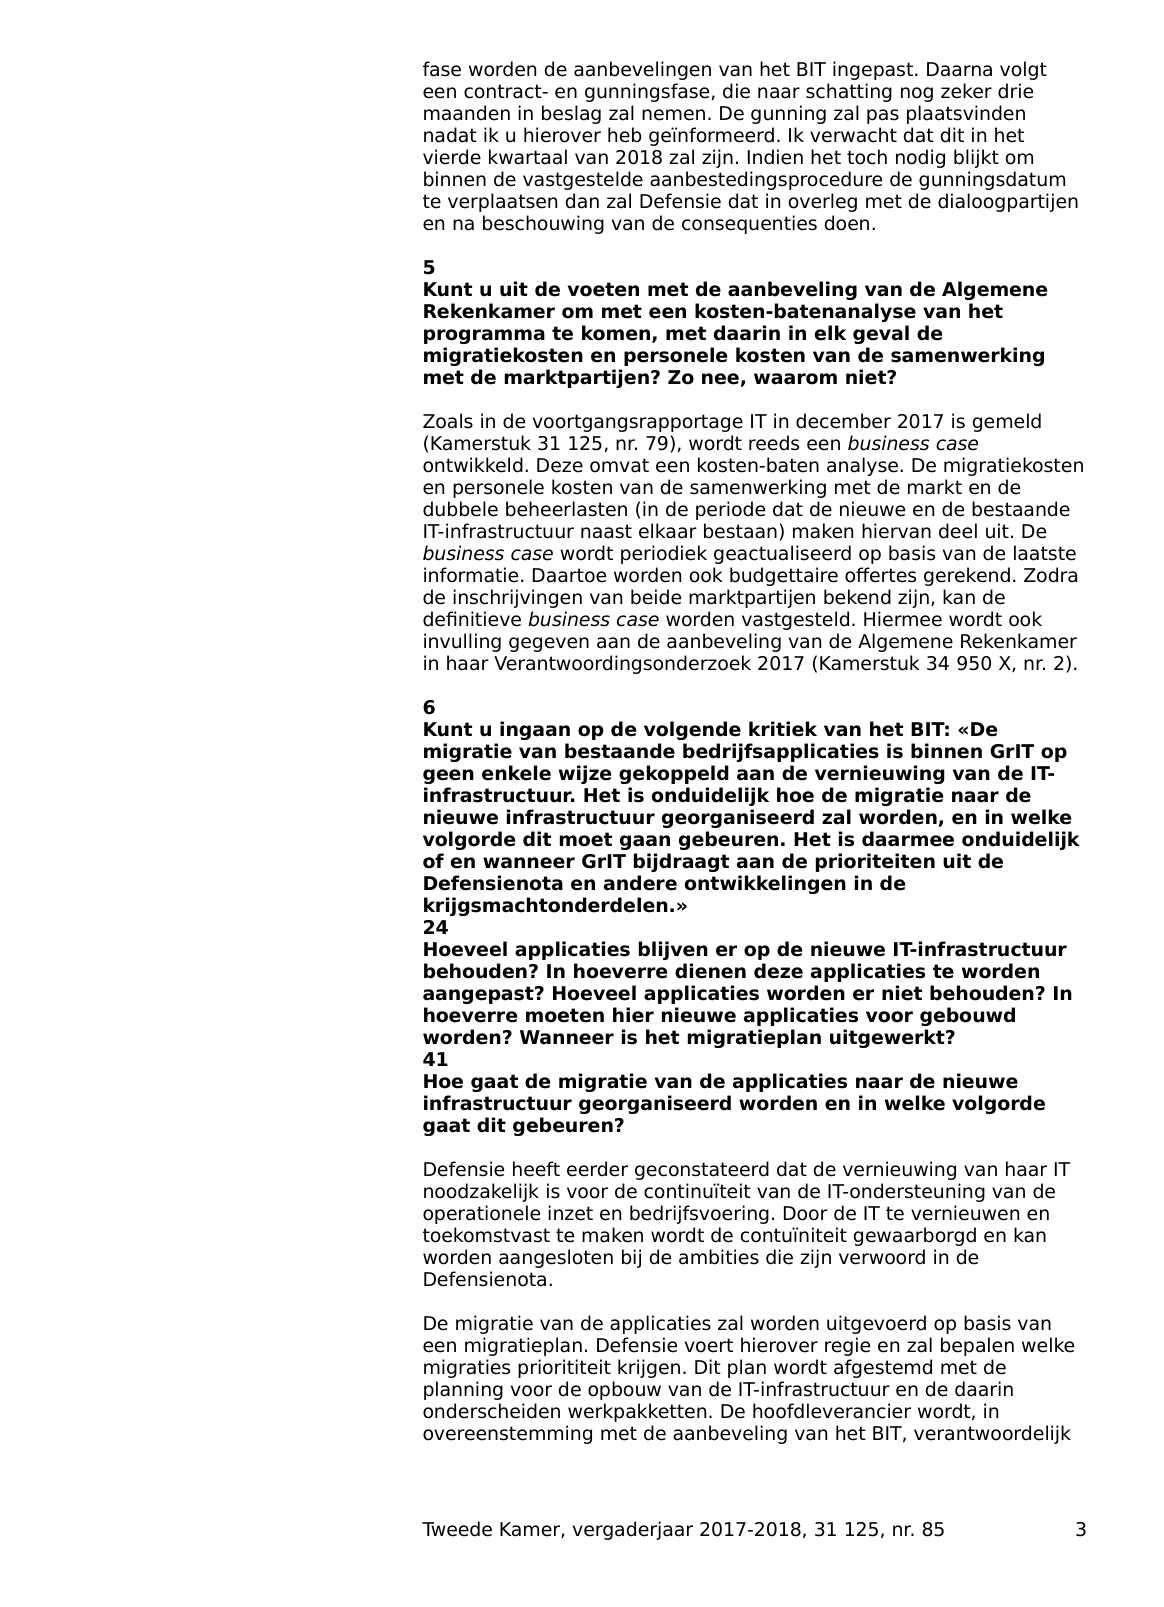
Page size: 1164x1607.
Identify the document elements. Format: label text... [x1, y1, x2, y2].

text Zoals in de voortgangsrapportage IT in december 2017 is gemeld (Kamerstuk 31 125, nr. 79), wordt reeds een business case ontwikkeld. Deze omvat een kosten-baten analyse. De migratiekosten en personele kosten van de samenwerking met de markt en de dubbele beheerlasten (in de periode dat de nieuwe en de bestaande IT-infrastructuur naast elkaar bestaan) maken hiervan deel uit. De business case wordt periodiek geactualiseerd op basis van de laatste informatie. Daartoe worden ook budgettaire offertes gerekend. Zodra de inschrijvingen van beide marktpartijen bekend zijn, kan de definitieve business case worden vastgesteld. Hiermee wordt ook invulling gegeven aan de aanbeveling van de Algemene Rekenkamer in haar Verantwoordingsonderzoek 2017 (Kamerstuk 34 950 X, nr. 2). [422, 411, 1087, 675]
text 6 [422, 697, 1087, 719]
text 24 [422, 917, 1087, 939]
text Hoeveel applicaties blijven er op de nieuwe IT-infrastructuur behouden? In hoeverre dienen deze applicaties te worden aangepast? Hoeveel applicaties worden er niet behouden? In hoeverre moeten hier nieuwe applicaties voor gebouwd worden? Wanneer is het migratieplan uitgewerkt? [422, 939, 1087, 1049]
text Kunt u uit de voeten met de aanbeveling van de Algemene Rekenkamer om met een kosten-batenanalyse van het programma te komen, met daarin in elk geval de migratiekosten en personele kosten van de samenwerking met de marktpartijen? Zo nee, waarom niet? [422, 279, 1087, 389]
text Hoe gaat de migratie van de applicaties naar de nieuwe infrastructuur georganiseerd worden en in welke volgorde gaat dit gebeuren? [422, 1071, 1087, 1137]
text Kunt u ingaan op de volgende kritiek van het BIT: «De migratie van bestaande bedrijfsapplicaties is binnen GrIT op geen enkele wijze gekoppeld aan de vernieuwing van de IT-infrastructuur. Het is onduidelijk hoe de migratie naar de nieuwe infrastructuur georganiseerd zal worden, en in welke volgorde dit moet gaan gebeuren. Het is daarmee onduidelijk of en wanneer GrIT bijdraagt aan de prioriteiten uit de Defensienota en andere ontwikkelingen in de krijgsmachtonderdelen.» [422, 719, 1087, 917]
text De migratie van de applicaties zal worden uitgevoerd op basis van een migratieplan. Defensie voert hierover regie en zal bepalen welke migraties priorititeit krijgen. Dit plan wordt afgestemd met de planning voor de opbouw van de IT-infrastructuur en de daarin onderscheiden werkpakketten. De hoofdleverancier wordt, in overeenstemming met de aanbeveling van het BIT, verantwoordelijk [422, 1313, 1087, 1445]
text 5 [422, 257, 1087, 279]
text fase worden de aanbevelingen van het BIT ingepast. Daarna volgt een contract- en gunningsfase, die naar schatting nog zeker drie maanden in beslag zal nemen. De gunning zal pas plaatsvinden nadat ik u hierover heb geïnformeerd. Ik verwacht dat dit in het vierde kwartaal van 2018 zal zijn. Indien het toch nodig blijkt om binnen de vastgestelde aanbestedingsprocedure de gunningsdatum te verplaatsen dan zal Defensie dat in overleg met de dialoogpartijen en na beschouwing van de consequenties doen. [422, 59, 1087, 235]
text 41 [422, 1049, 1087, 1071]
text Defensie heeft eerder geconstateerd dat de vernieuwing van haar IT noodzakelijk is voor de continuïteit van de IT-ondersteuning van de operationele inzet en bedrijfsvoering. Door de IT te vernieuwen en toekomstvast te maken wordt de contuïniteit gewaarborgd en kan worden aangesloten bij de ambities die zijn verwoord in de Defensienota. [422, 1159, 1087, 1291]
